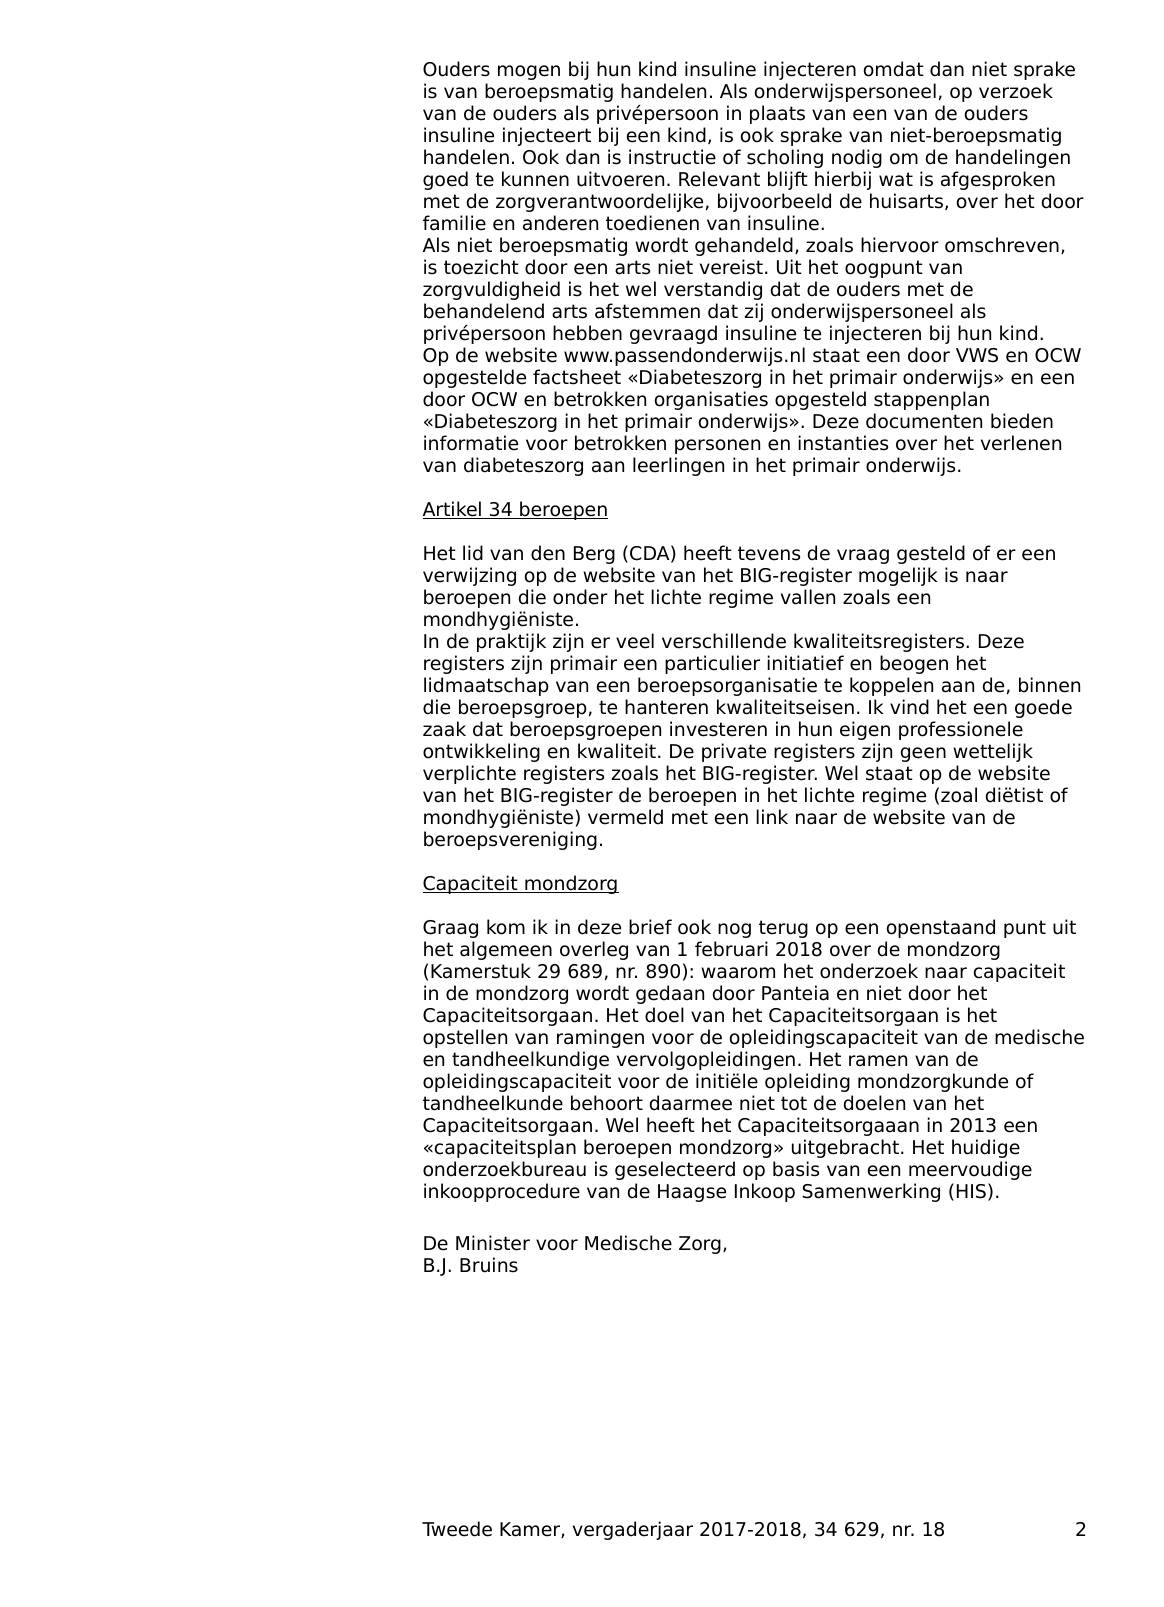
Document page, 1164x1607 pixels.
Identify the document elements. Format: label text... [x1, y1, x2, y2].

text De Minister voor Medische Zorg, B.J. Bruins [422, 1233, 1087, 1277]
text In de praktijk zijn er veel verschillende kwaliteitsregisters. Deze registers zijn primair een particulier initiatief en beogen het lidmaatschap van een beroepsorganisatie te koppelen aan de, binnen die beroepsgroep, te hanteren kwaliteitseisen. Ik vind het een goede zaak dat beroepsgroepen investeren in hun eigen professionele ontwikkeling en kwaliteit. De private registers zijn geen wettelijk verplichte registers zoals het BIG-register. Wel staat op de website van het BIG-register de beroepen in het lichte regime (zoal diëtist of mondhygiëniste) vermeld met een link naar de website van de beroepsvereniging. [422, 631, 1087, 851]
text Op de website www.passendonderwijs.nl staat een door VWS en OCW opgestelde factsheet «Diabeteszorg in het primair onderwijs» en een door OCW en betrokken organisaties opgesteld stappenplan «Diabeteszorg in het primair onderwijs». Deze documenten bieden informatie voor betrokken personen en instanties over het verlenen van diabeteszorg aan leerlingen in het primair onderwijs. [422, 345, 1087, 477]
text Het lid van den Berg (CDA) heeft tevens de vraag gesteld of er een verwijzing op de website van het BIG-register mogelijk is naar beroepen die onder het lichte regime vallen zoals een mondhygiëniste. [422, 543, 1087, 631]
subtitle Capaciteit mondzorg [422, 873, 1087, 895]
subtitle Artikel 34 beroepen [422, 499, 1087, 521]
text Als niet beroepsmatig wordt gehandeld, zoals hiervoor omschreven, is toezicht door een arts niet vereist. Uit het oogpunt van zorgvuldigheid is het wel verstandig dat de ouders met de behandelend arts afstemmen dat zij onderwijspersoneel als privépersoon hebben gevraagd insuline te injecteren bij hun kind. [422, 235, 1087, 345]
text Graag kom ik in deze brief ook nog terug op een openstaand punt uit het algemeen overleg van 1 februari 2018 over de mondzorg (Kamerstuk 29 689, nr. 890): waarom het onderzoek naar capaciteit in de mondzorg wordt gedaan door Panteia en niet door het Capaciteitsorgaan. Het doel van het Capaciteitsorgaan is het opstellen van ramingen voor de opleidingscapaciteit van de medische en tandheelkundige vervolgopleidingen. Het ramen van de opleidingscapaciteit voor de initiële opleiding mondzorgkunde of tandheelkunde behoort daarmee niet tot de doelen van het Capaciteitsorgaan. Wel heeft het Capaciteitsorgaaan in 2013 een «capaciteitsplan beroepen mondzorg» uitgebracht. Het huidige onderzoekbureau is geselecteerd op basis van een meervoudige inkoopprocedure van de Haagse Inkoop Samenwerking (HIS). [422, 917, 1087, 1203]
text Ouders mogen bij hun kind insuline injecteren omdat dan niet sprake is van beroepsmatig handelen. Als onderwijspersoneel, op verzoek van de ouders als privépersoon in plaats van een van de ouders insuline injecteert bij een kind, is ook sprake van niet-beroepsmatig handelen. Ook dan is instructie of scholing nodig om de handelingen goed te kunnen uitvoeren. Relevant blijft hierbij wat is afgesproken met de zorgverantwoordelijke, bijvoorbeeld de huisarts, over het door familie en anderen toedienen van insuline. [422, 59, 1087, 235]
